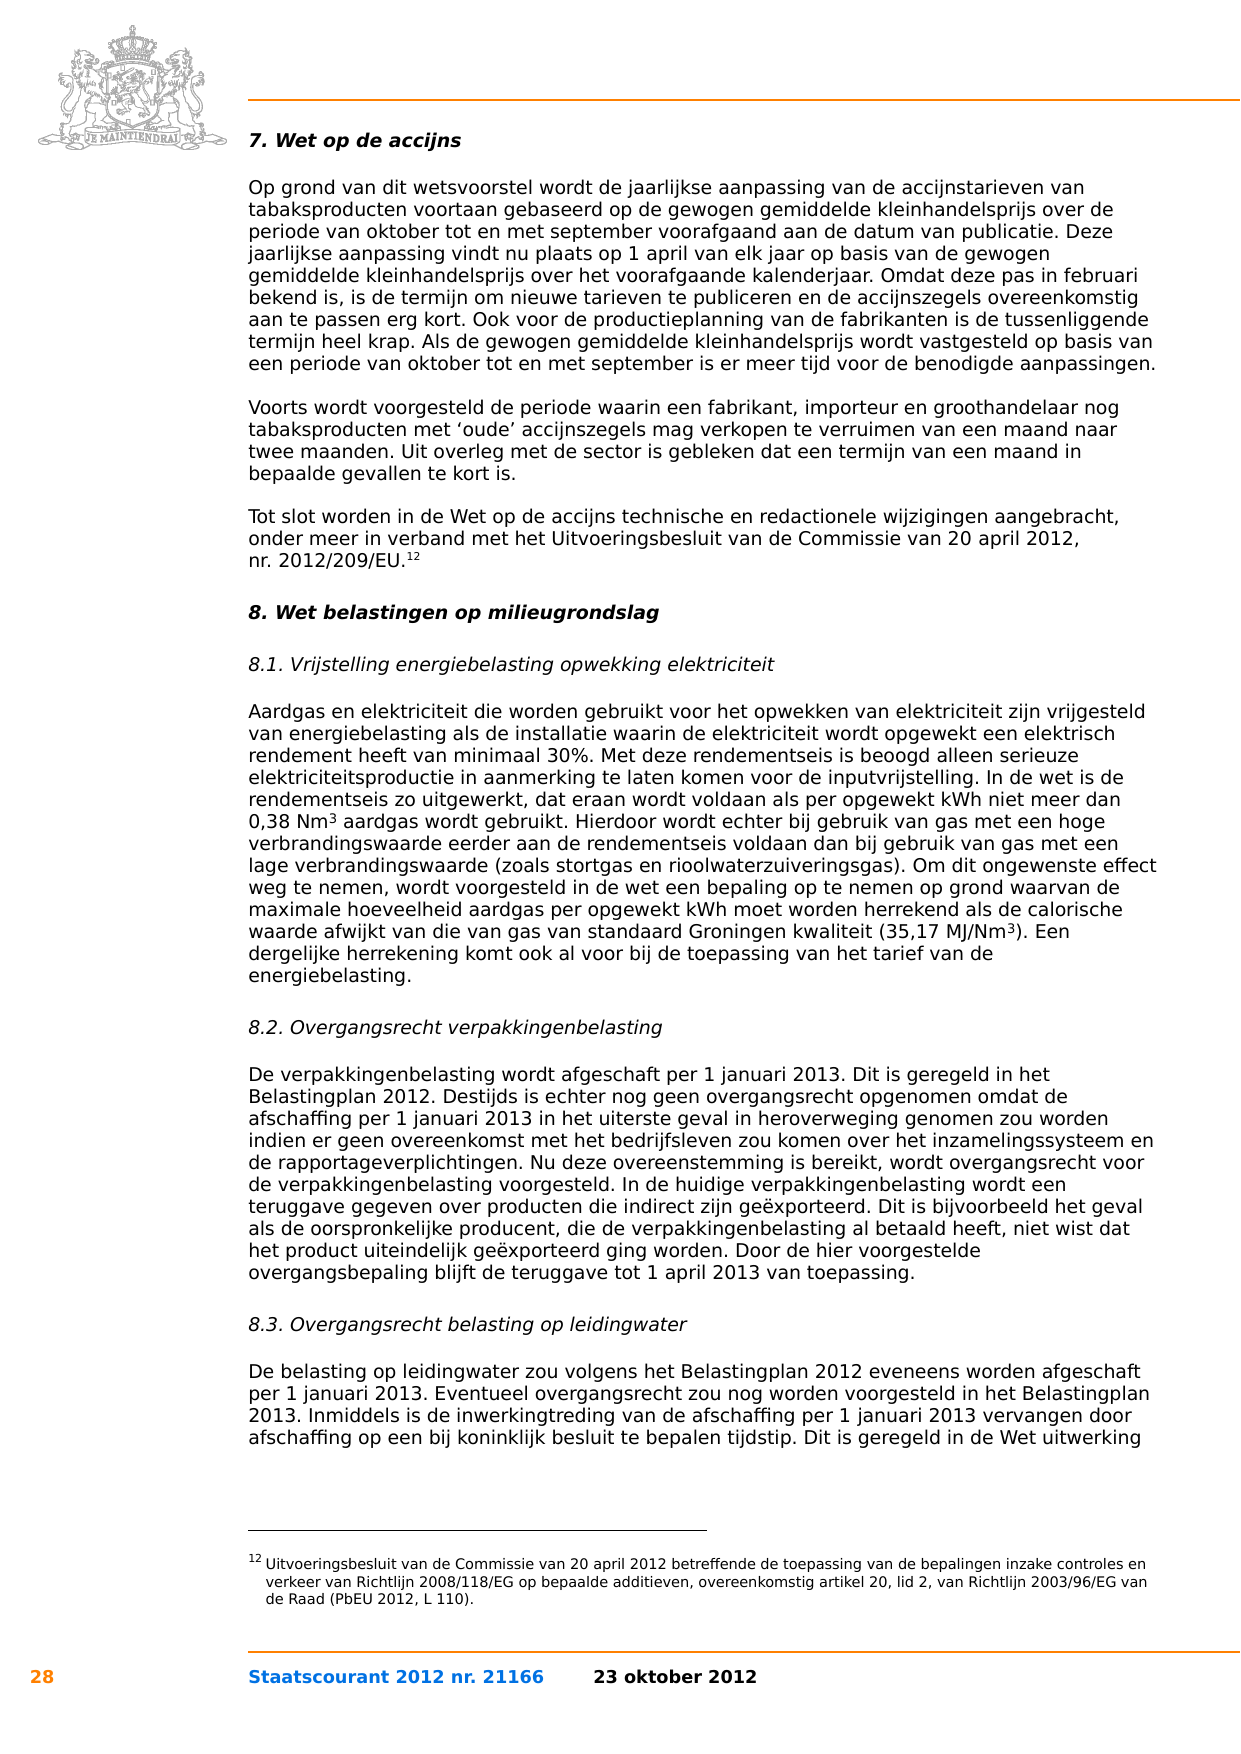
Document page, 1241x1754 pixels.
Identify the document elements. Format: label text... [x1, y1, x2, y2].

text De verpakkingenbelasting wordt afgeschaft per 1 januari 2013. Dit is geregeld in het Belastingplan 2012. Destijds is echter nog geen overgangsrecht opgenomen omdat de afschaffing per 1 januari 2013 in het uiterste geval in heroverweging genomen zou worden indien er geen overeenkomst met het bedrijfsleven zou komen over het inzamelingssysteem en de rapportageverplichtingen. Nu deze overeenstemming is bereikt, wordt overgangsrecht voor de verpakkingenbelasting voorgesteld. In de huidige verpakkingenbelasting wordt een teruggave gegeven over producten die indirect zijn geëxporteerd. Dit is bijvoorbeeld het geval als de oorspronkelijke producent, die de verpakkingenbelasting al betaald heeft, niet wist dat het product uiteindelijk geëxporteerd ging worden. Door de hier voorgestelde overgangsbepaling blijft de teruggave tot 1 april 2013 van toepassing. [248, 1064, 1163, 1284]
subtitle 8.1. Vrijstelling energiebelasting opwekking elektriciteit [248, 654, 1163, 676]
picture [38, 25, 227, 150]
subtitle 8.3. Overgangsrecht belasting op leidingwater [248, 1314, 1163, 1336]
subtitle 8.2. Overgangsrecht verpakkingenbelasting [248, 1017, 1163, 1039]
text Uitvoeringsbesluit van de Commissie van 20 april 2012 betreffende de toepassing van de bepalingen inzake controles en verkeer van Richtlijn 2008/118/EG op bepaalde additieven, overeenkomstig artikel 20, lid 2, van Richtlijn 2003/96/EG van de Raad (PbEU 2012, L 110). [248, 1552, 1163, 1608]
text Voorts wordt voorgesteld de periode waarin een fabrikant, importeur en groothandelaar nog tabaksproducten met ‘oude’ accijnszegels mag verkopen te verruimen van een maand naar twee maanden. Uit overleg met de sector is gebleken dat een termijn van een maand in bepaalde gevallen te kort is. [248, 397, 1163, 484]
subtitle 7. Wet op de accijns [248, 130, 1163, 152]
subtitle 8. Wet belastingen op milieugrondslag [248, 602, 1163, 624]
text De belasting op leidingwater zou volgens het Belastingplan 2012 eveneens worden afgeschaft per 1 januari 2013. Eventueel overgangsrecht zou nog worden voorgesteld in het Belastingplan 2013. Inmiddels is de inwerkingtreding van de afschaffing per 1 januari 2013 vervangen door afschaffing op een bij koninklijk besluit te bepalen tijdstip. Dit is geregeld in de Wet uitwerking [248, 1361, 1163, 1449]
text Tot slot worden in de Wet op de accijns technische en redactionele wijzigingen aangebracht, onder meer in verband met het Uitvoeringsbesluit van de Commissie van 20 april 2012, nr. 2012/209/EU. [248, 506, 1163, 572]
text Op grond van dit wetsvoorstel wordt de jaarlijkse aanpassing van de accijnstarieven van tabaksproducten voortaan gebaseerd op de gewogen gemiddelde kleinhandelsprijs over de periode van oktober tot en met september voorafgaand aan de datum van publicatie. Deze jaarlijkse aanpassing vindt nu plaats op 1 april van elk jaar op basis van de gewogen gemiddelde kleinhandelsprijs over het voorafgaande kalenderjaar. Omdat deze pas in februari bekend is, is de termijn om nieuwe tarieven te publiceren en de accijnszegels overeenkomstig aan te passen erg kort. Ook voor de productieplanning van de fabrikanten is de tussenliggende termijn heel krap. Als de gewogen gemiddelde kleinhandelsprijs wordt vastgesteld op basis van een periode van oktober tot en met september is er meer tijd voor de benodigde aanpassingen. [248, 177, 1163, 375]
text Aardgas en elektriciteit die worden gebruikt voor het opwekken van elektriciteit zijn vrijgesteld van energiebelasting als de installatie waarin de elektriciteit wordt opgewekt een elektrisch rendement heeft van minimaal 30%. Met deze rendementseis is beoogd alleen serieuze elektriciteitsproductie in aanmerking te laten komen voor de inputvrijstelling. In de wet is de rendementseis zo uitgewerkt, dat eraan wordt voldaan als per opgewekt kWh niet meer dan 0,38 Nm3 aardgas wordt gebruikt. Hierdoor wordt echter bij gebruik van gas met een hoge verbrandingswaarde eerder aan de rendementseis voldaan dan bij gebruik van gas met een lage verbrandingswaarde (zoals stortgas en rioolwaterzuiveringsgas). Om dit ongewenste effect weg te nemen, wordt voorgesteld in de wet een bepaling op te nemen op grond waarvan de maximale hoeveelheid aardgas per opgewekt kWh moet worden herrekend als de calorische waarde afwijkt van die van gas van standaard Groningen kwaliteit (35,17 MJ/Nm3). Een dergelijke herrekening komt ook al voor bij de toepassing van het tarief van de energiebelasting. [248, 701, 1163, 987]
